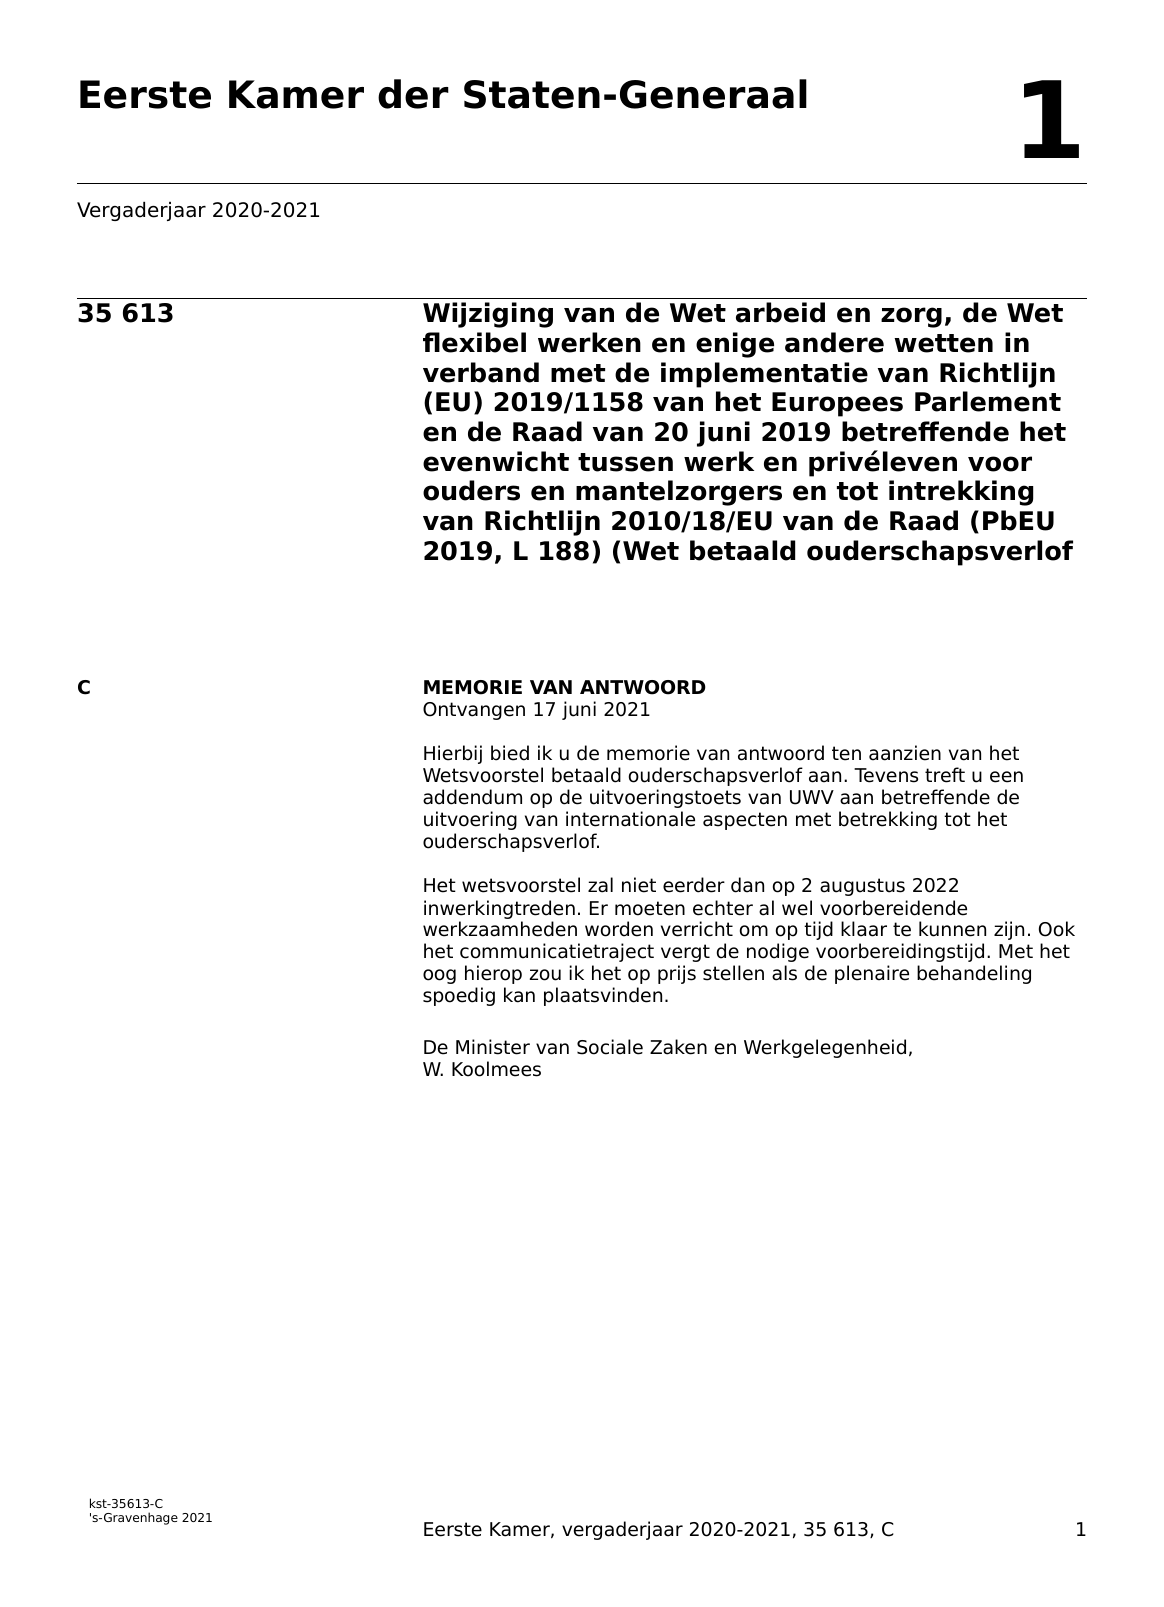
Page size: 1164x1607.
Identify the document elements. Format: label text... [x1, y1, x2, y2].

table_header Eerste Kamer der Staten-Generaal [77, 59, 886, 183]
text De Minister van Sociale Zaken en Werkgelegenheid, W. Koolmees [422, 1037, 1087, 1081]
text kst-35613-C [88, 1497, 323, 1511]
subtitle 35 613 Wijziging van de Wet arbeid en zorg, de Wet flexibel werken en enige andere wetten in verband met de implementatie van Richtlijn (EU) 2019/1158 van het Europees Parlement en de Raad van 20 juni 2019 betreffende het evenwicht tussen werk en privéleven voor ouders en mantelzorgers en tot intrekking van Richtlijn 2010/18/EU van de Raad (PbEU 2019, L 188) (Wet betaald ouderschapsverlof [77, 299, 1087, 566]
subtitle C MEMORIE VAN ANTWOORD [77, 677, 1087, 699]
text 's-Gravenhage 2021 [88, 1511, 323, 1525]
table_cell Vergaderjaar 2020-2021 [77, 184, 1087, 298]
text Het wetsvoorstel zal niet eerder dan op 2 augustus 2022 inwerkingtreden. Er moeten echter al wel voorbereidende werkzaamheden worden verricht om op tijd klaar te kunnen zijn. Ook het communicatietraject vergt de nodige voorbereidingstijd. Met het oog hierop zou ik het op prijs stellen als de plenaire behandeling spoedig kan plaatsvinden. [422, 875, 1087, 1007]
text Hierbij bied ik u de memorie van antwoord ten aanzien van het Wetsvoorstel betaald ouderschapsverlof aan. Tevens treft u een addendum op de uitvoeringstoets van UWV aan betreffende de uitvoering van internationale aspecten met betrekking tot het ouderschapsverlof. [422, 743, 1087, 853]
text Ontvangen 17 juni 2021 [422, 699, 1087, 721]
table_header 1 [886, 59, 1087, 183]
